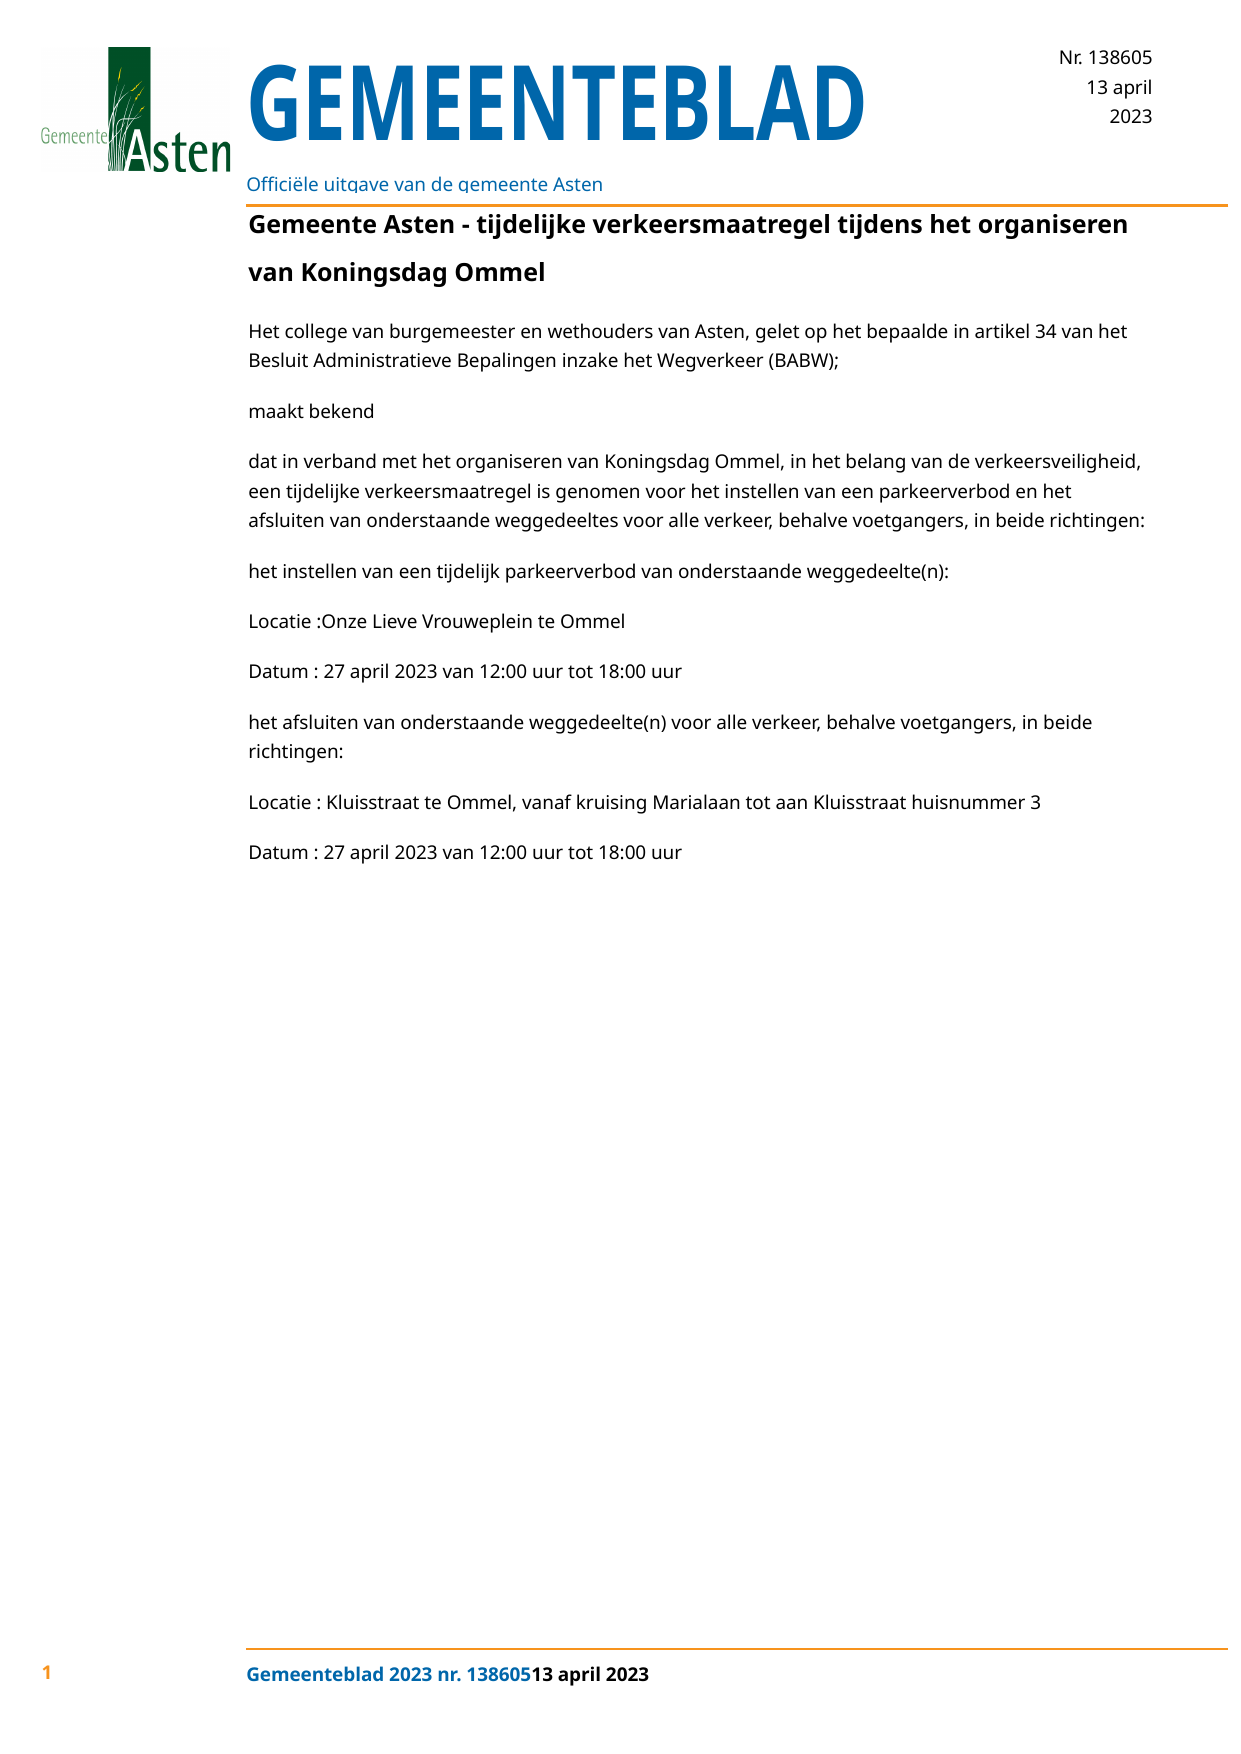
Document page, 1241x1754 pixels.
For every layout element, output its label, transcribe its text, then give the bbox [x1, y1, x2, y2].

text dat in verband met het organiseren van Koningsdag Ommel, in het belang van de verkeersveiligheid, een tijdelijke verkeersmaatregel is genomen voor het instellen van een parkeerverbod en het afsluiten van onderstaande weggedeeltes voor alle verkeer, behalve voetgangers, in beide richtingen: [248, 448, 1152, 533]
text Gemeente Asten - tijdelijke verkeersmaatregel tijdens het organiseren van Koningsdag Ommel [248, 207, 1152, 288]
text maakt bekend [248, 398, 1152, 424]
picture [41, 47, 231, 172]
text Datum : 27 april 2023 van 12:00 uur tot 18:00 uur [248, 839, 1152, 865]
text Locatie :Onze Lieve Vrouweplein te Ommel [248, 608, 1152, 634]
text Locatie : Kluisstraat te Ommel, vanaf kruising Marialaan tot aan Kluisstraat huisnummer 3 [248, 789, 1152, 815]
text Datum : 27 april 2023 van 12:00 uur tot 18:00 uur [248, 659, 1152, 684]
text het afsluiten van onderstaande weggedeelte(n) voor alle verkeer, behalve voetgangers, in beide richtingen: [248, 709, 1152, 764]
text Het college van burgemeester en wethouders van Asten, gelet op het bepaalde in artikel 34 van het Besluit Administratieve Bepalingen inzake het Wegverkeer (BABW); [248, 318, 1152, 373]
text het instellen van een tijdelijk parkeerverbod van onderstaande weggedeelte(n): [248, 558, 1152, 584]
